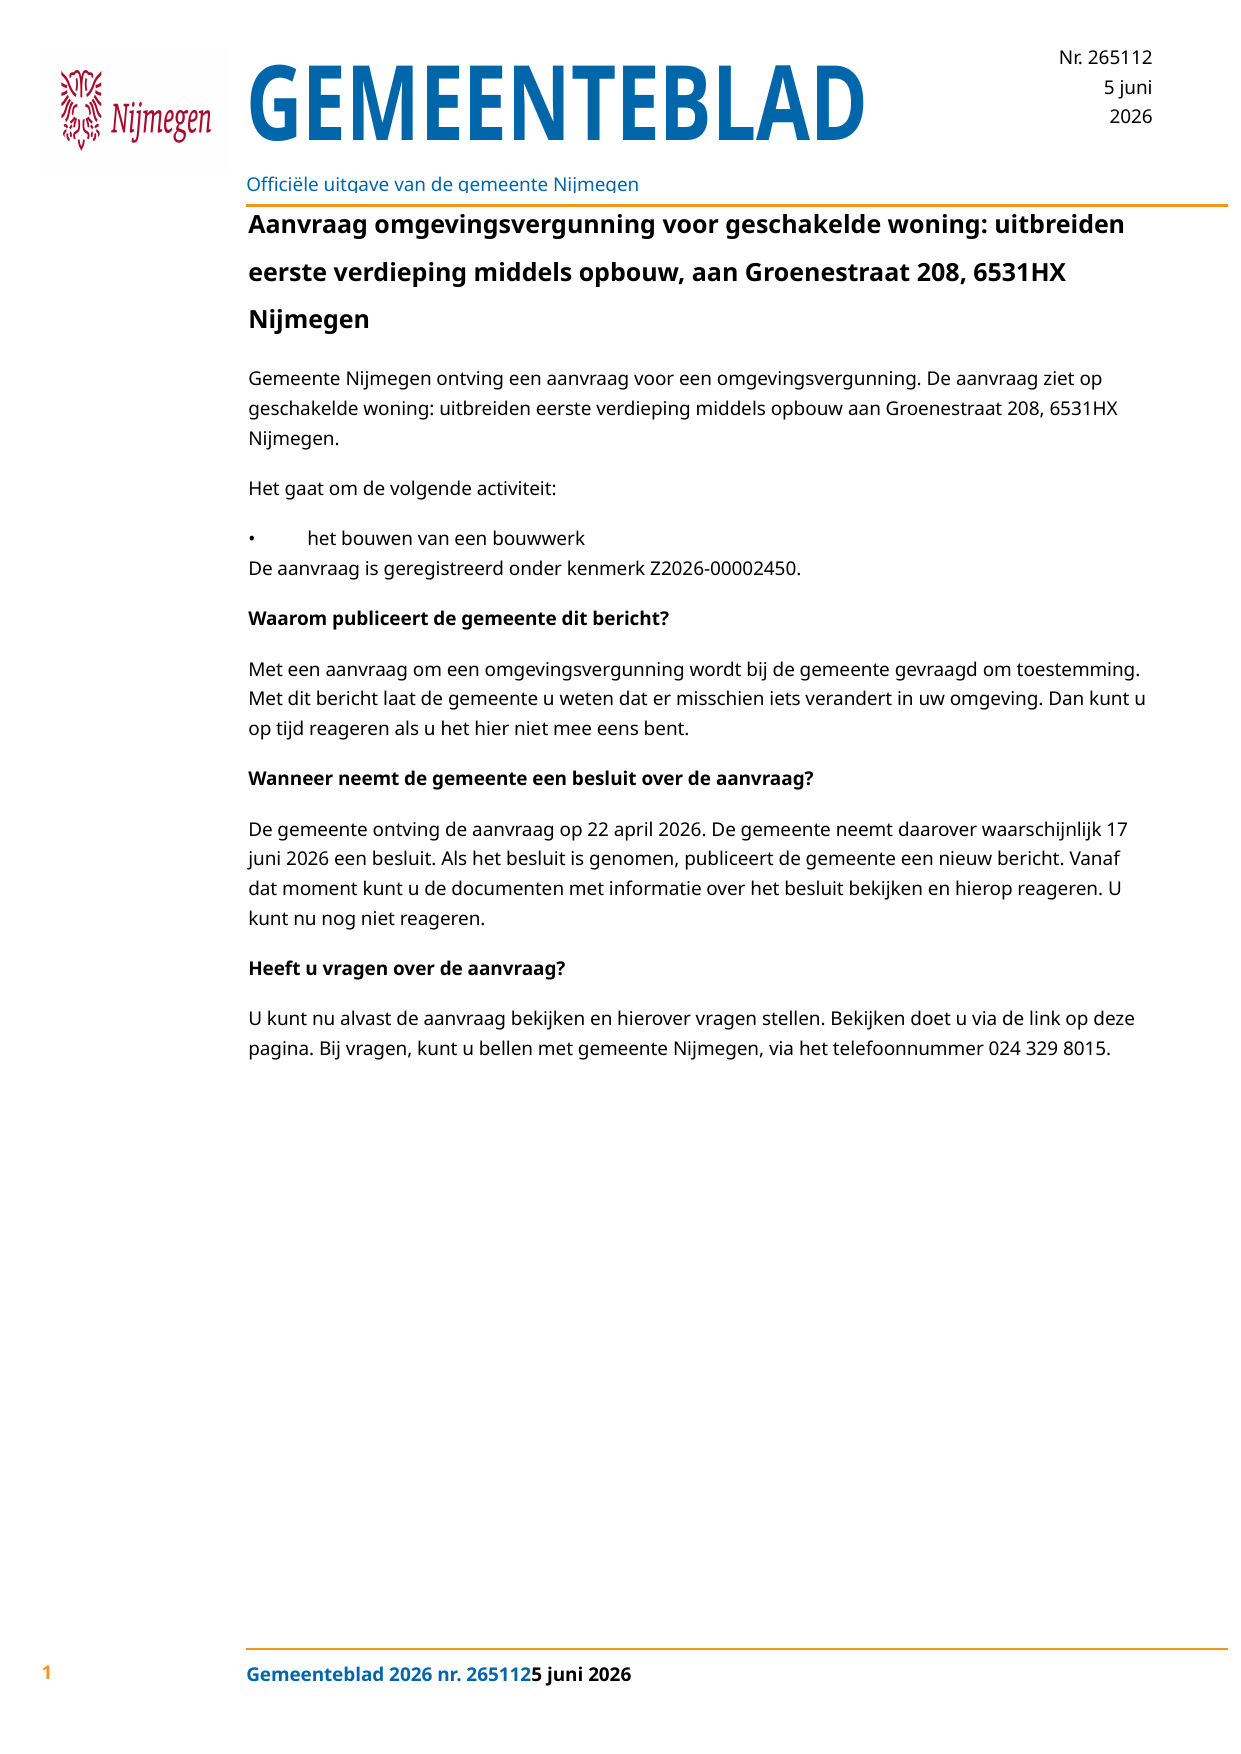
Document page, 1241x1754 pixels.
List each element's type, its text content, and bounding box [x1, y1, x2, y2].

list het bouwen van een bouwwerk [248, 526, 1152, 551]
text Wanneer neemt de gemeente een besluit over de aanvraag? [248, 766, 1152, 791]
text Waarom publiceert de gemeente dit bericht? [248, 606, 1152, 631]
picture [41, 47, 231, 172]
text Aanvraag omgevingsvergunning voor geschakelde woning: uitbreiden eerste verdieping middels opbouw, aan Groenestraat 208, 6531HX Nijmegen [248, 207, 1152, 336]
text Met een aanvraag om een omgevingsvergunning wordt bij de gemeente gevraagd om toestemming. Met dit bericht laat de gemeente u weten dat er misschien iets verandert in uw omgeving. Dan kunt u op tijd reageren als u het hier niet mee eens bent. [248, 656, 1152, 741]
text U kunt nu alvast de aanvraag bekijken en hierover vragen stellen. Bekijken doet u via de link op deze pagina. Bij vragen, kunt u bellen met gemeente Nijmegen, via het telefoonnummer 024 329 8015. [248, 1006, 1152, 1061]
text Heeft u vragen over de aanvraag? [248, 955, 1152, 981]
text Gemeente Nijmegen ontving een aanvraag voor een omgevingsvergunning. De aanvraag ziet op geschakelde woning: uitbreiden eerste verdieping middels opbouw aan Groenestraat 208, 6531HX Nijmegen. [248, 366, 1152, 450]
text De aanvraag is geregistreerd onder kenmerk Z2026-00002450. [248, 555, 1152, 581]
text Het gaat om de volgende activiteit: [248, 475, 1152, 501]
text De gemeente ontving de aanvraag op 22 april 2026. De gemeente neemt daarover waarschijnlijk 17 juni 2026 een besluit. Als het besluit is genomen, publiceert de gemeente een nieuw bericht. Vanaf dat moment kunt u de documenten met informatie over het besluit bekijken en hierop reageren. U kunt nu nog niet reageren. [248, 816, 1152, 930]
